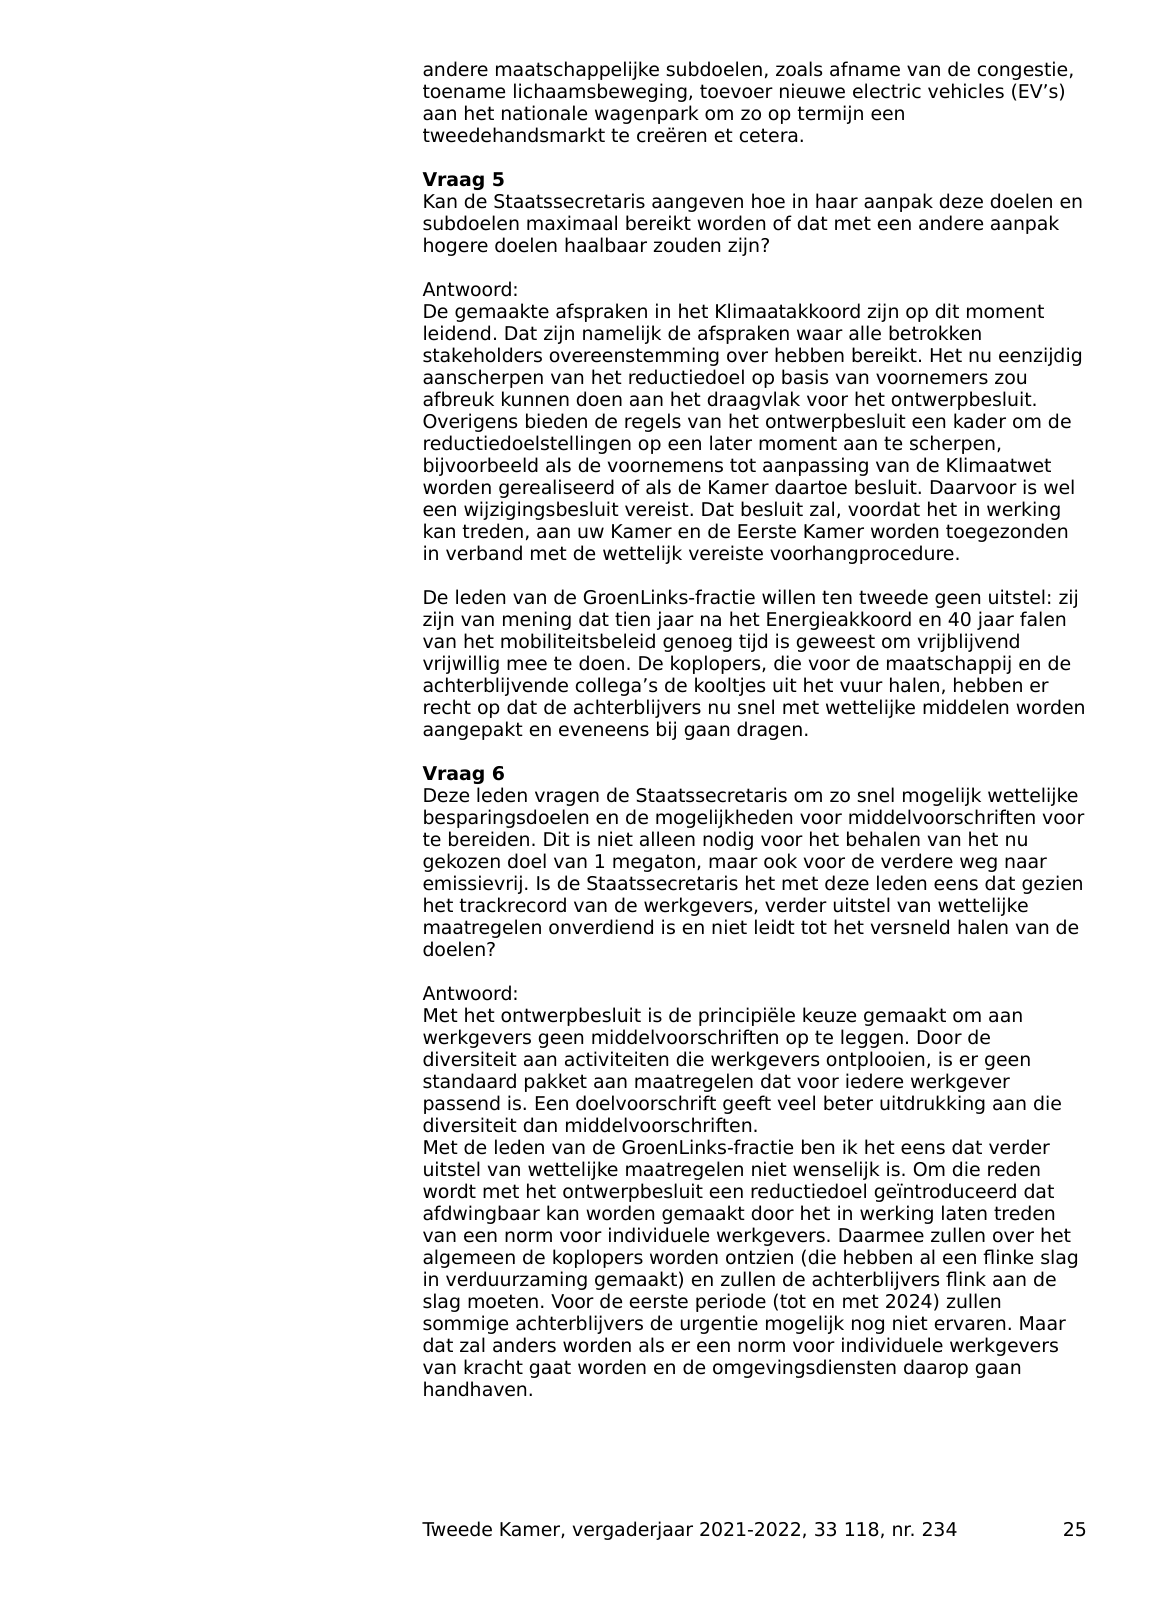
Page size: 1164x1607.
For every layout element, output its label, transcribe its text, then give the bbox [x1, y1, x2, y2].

text Met de leden van de GroenLinks-fractie ben ik het eens dat verder uitstel van wettelijke maatregelen niet wenselijk is. Om die reden wordt met het ontwerpbesluit een reductiedoel geïntroduceerd dat afdwingbaar kan worden gemaakt door het in werking laten treden van een norm voor individuele werkgevers. Daarmee zullen over het algemeen de koplopers worden ontzien (die hebben al een flinke slag in verduurzaming gemaakt) en zullen de achterblijvers flink aan de slag moeten. Voor de eerste periode (tot en met 2024) zullen sommige achterblijvers de urgentie mogelijk nog niet ervaren. Maar dat zal anders worden als er een norm voor individuele werkgevers van kracht gaat worden en de omgevingsdiensten daarop gaan handhaven. [422, 1137, 1087, 1401]
text De gemaakte afspraken in het Klimaatakkoord zijn op dit moment leidend. Dat zijn namelijk de afspraken waar alle betrokken stakeholders overeenstemming over hebben bereikt. Het nu eenzijdig aanscherpen van het reductiedoel op basis van voornemers zou afbreuk kunnen doen aan het draagvlak voor het ontwerpbesluit. Overigens bieden de regels van het ontwerpbesluit een kader om de reductiedoelstellingen op een later moment aan te scherpen, bijvoorbeeld als de voornemens tot aanpassing van de Klimaatwet worden gerealiseerd of als de Kamer daartoe besluit. Daarvoor is wel een wijzigingsbesluit vereist. Dat besluit zal, voordat het in werking kan treden, aan uw Kamer en de Eerste Kamer worden toegezonden in verband met de wettelijk vereiste voorhangprocedure. [422, 301, 1087, 565]
text Vraag 6 [422, 763, 1087, 785]
text De leden van de GroenLinks-fractie willen ten tweede geen uitstel: zij zijn van mening dat tien jaar na het Energieakkoord en 40 jaar falen van het mobiliteitsbeleid genoeg tijd is geweest om vrijblijvend vrijwillig mee te doen. De koplopers, die voor de maatschappij en de achterblijvende collega’s de kooltjes uit het vuur halen, hebben er recht op dat de achterblijvers nu snel met wettelijke middelen worden aangepakt en eveneens bij gaan dragen. [422, 587, 1087, 741]
text Antwoord: [422, 983, 1087, 1005]
text Deze leden vragen de Staatssecretaris om zo snel mogelijk wettelijke besparingsdoelen en de mogelijkheden voor middelvoorschriften voor te bereiden. Dit is niet alleen nodig voor het behalen van het nu gekozen doel van 1 megaton, maar ook voor de verdere weg naar emissievrij. Is de Staatssecretaris het met deze leden eens dat gezien het trackrecord van de werkgevers, verder uitstel van wettelijke maatregelen onverdiend is en niet leidt tot het versneld halen van de doelen? [422, 785, 1087, 961]
text Vraag 5 [422, 169, 1087, 191]
text Met het ontwerpbesluit is de principiële keuze gemaakt om aan werkgevers geen middelvoorschriften op te leggen. Door de diversiteit aan activiteiten die werkgevers ontplooien, is er geen standaard pakket aan maatregelen dat voor iedere werkgever passend is. Een doelvoorschrift geeft veel beter uitdrukking aan die diversiteit dan middelvoorschriften. [422, 1005, 1087, 1137]
text Antwoord: [422, 279, 1087, 301]
text andere maatschappelijke subdoelen, zoals afname van de congestie, toename lichaamsbeweging, toevoer nieuwe electric vehicles (EV’s) aan het nationale wagenpark om zo op termijn een tweedehandsmarkt te creëren et cetera. [422, 59, 1087, 147]
text Kan de Staatssecretaris aangeven hoe in haar aanpak deze doelen en subdoelen maximaal bereikt worden of dat met een andere aanpak hogere doelen haalbaar zouden zijn? [422, 191, 1087, 257]
